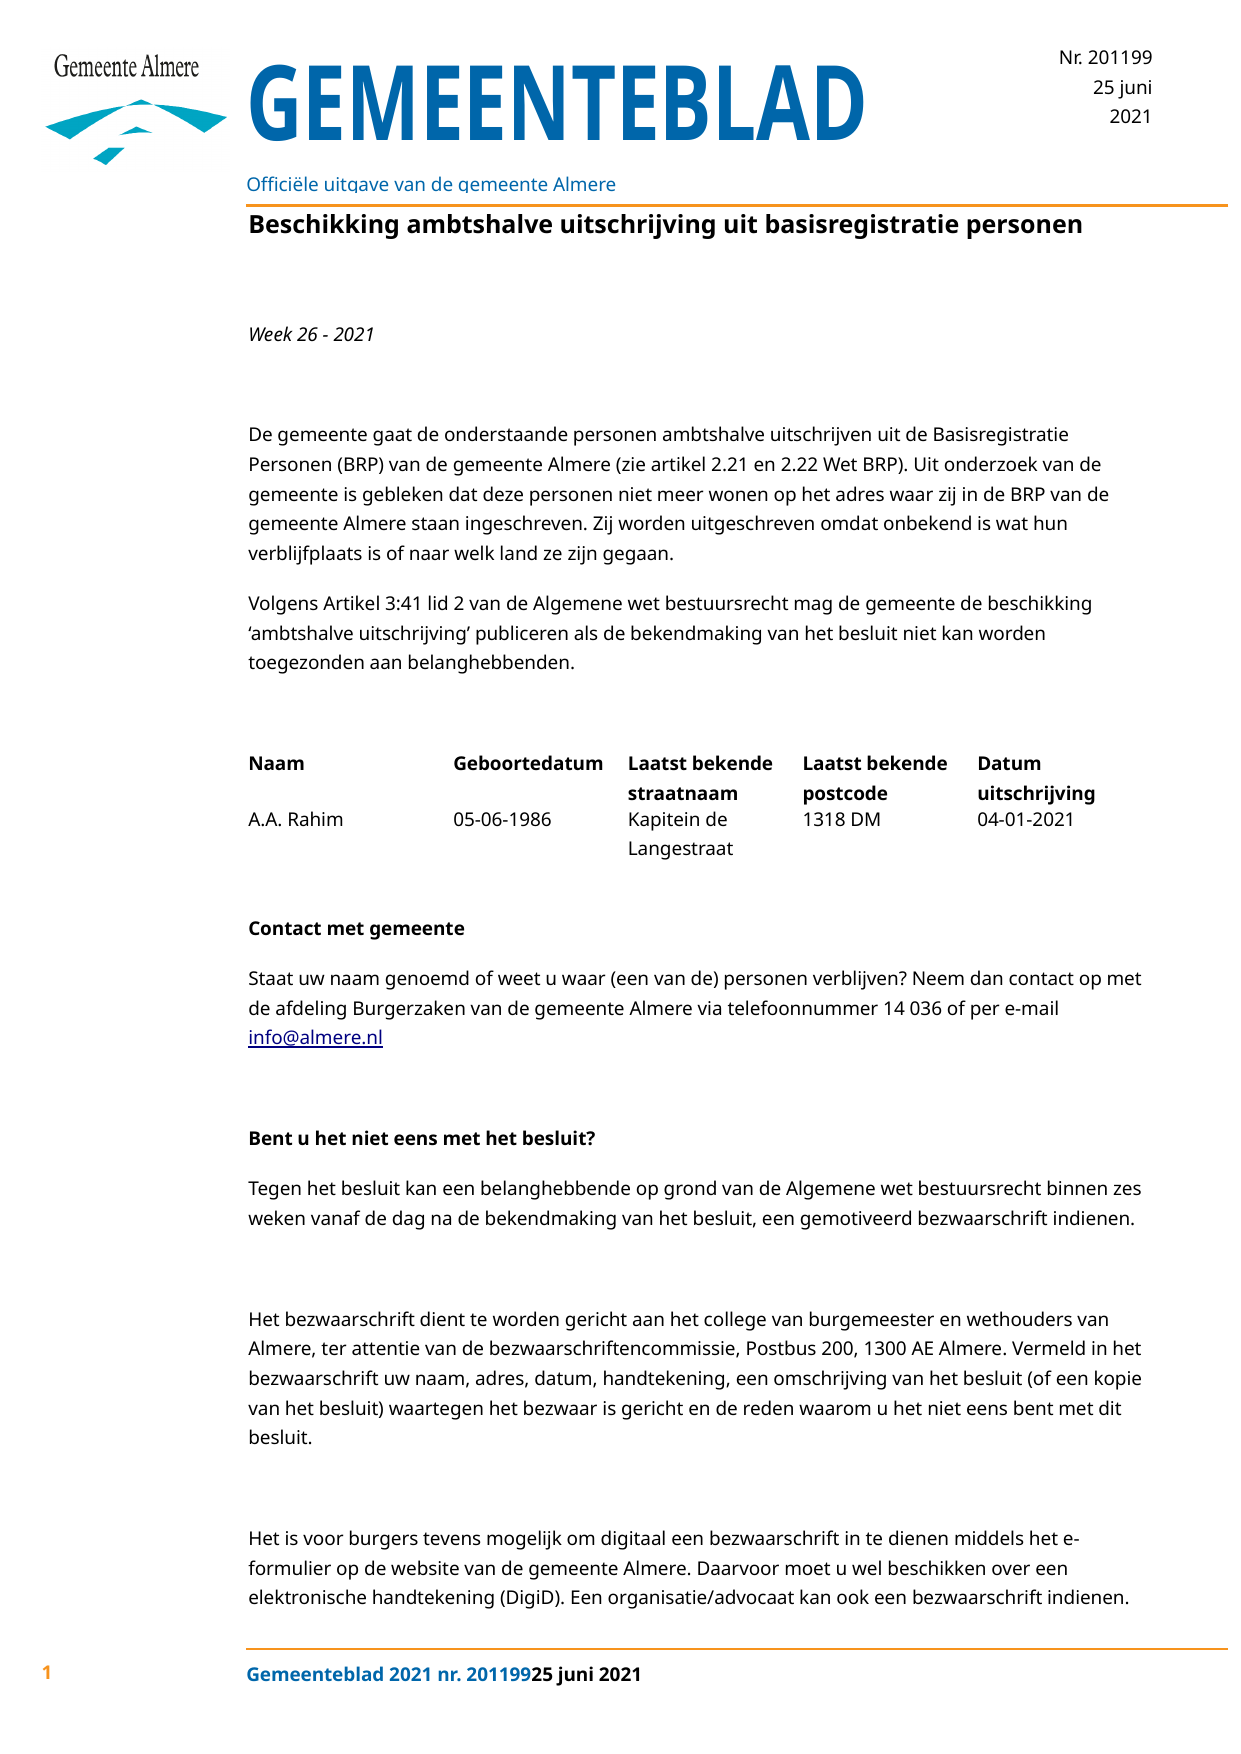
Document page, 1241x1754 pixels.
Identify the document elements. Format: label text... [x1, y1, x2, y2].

text De gemeente gaat de onderstaande personen ambtshalve uitschrijven uit de Basisregistratie Personen (BRP) van de gemeente Almere (zie artikel 2.21 en 2.22 Wet BRP). Uit onderzoek van de gemeente is gebleken dat deze personen niet meer wonen op het adres waar zij in de BRP van de gemeente Almere staan ingeschreven. Zij worden uitgeschreven omdat onbekend is wat hun verblijfplaats is of naar welk land ze zijn gegaan. [248, 422, 1152, 566]
table_header Geboortedatum [453, 750, 628, 806]
picture [41, 47, 231, 172]
text Het bezwaarschrift dient te worden gericht aan het college van burgemeester en wethouders van Almere, ter attentie van de bezwaarschriftencommissie, Postbus 200, 1300 AE Almere. Vermeld in het bezwaarschrift uw naam, adres, datum, handtekening, een omschrijving van het besluit (of een kopie van het besluit) waartegen het bezwaar is gericht en de reden waarom u het niet eens bent met dit besluit. [248, 1306, 1152, 1450]
table_header Datum uitschrijving [977, 750, 1152, 806]
table_cell 05-06-1986 [453, 806, 628, 861]
table_cell 1318 DM [802, 806, 977, 861]
text Het is voor burgers tevens mogelijk om digitaal een bezwaarschrift in te dienen middels het e-formulier op de website van de gemeente Almere. Daarvoor moet u wel beschikken over een elektronische handtekening (DigiD). Een organisatie/advocaat kan ook een bezwaarschrift indienen. [248, 1525, 1152, 1610]
text Volgens Artikel 3:41 lid 2 van de Algemene wet bestuursrecht mag de gemeente de beschikking ‘ambtshalve uitschrijving’ publiceren als de bekendmaking van het besluit niet kan worden toegezonden aan belanghebbenden. [248, 590, 1152, 675]
table_cell Kapitein de Langestraat [628, 806, 802, 861]
text Contact met gemeente [248, 915, 1152, 940]
table_cell A.A. Rahim [248, 806, 453, 861]
text Week 26 - 2021 [248, 321, 1152, 346]
text Tegen het besluit kan een belanghebbende op grond van de Algemene wet bestuursrecht binnen zes weken vanaf de dag na de bekendmaking van het besluit, een gemotiveerd bezwaarschrift indienen. [248, 1176, 1152, 1231]
text Beschikking ambtshalve uitschrijving uit basisregistratie personen [248, 207, 1152, 241]
table_header Naam [248, 750, 453, 806]
text Staat uw naam genoemd of weet u waar (een van de) personen verblijven? Neem dan contact op met de afdeling Burgerzaken van de gemeente Almere via telefoonnummer 14 036 of per e-mail info@almere.nl [248, 965, 1152, 1050]
text Bent u het niet eens met het besluit? [248, 1125, 1152, 1151]
table_header Laatst bekende postcode [802, 750, 977, 806]
table_cell 04-01-2021 [977, 806, 1152, 861]
table_header Laatst bekende straatnaam [628, 750, 802, 806]
